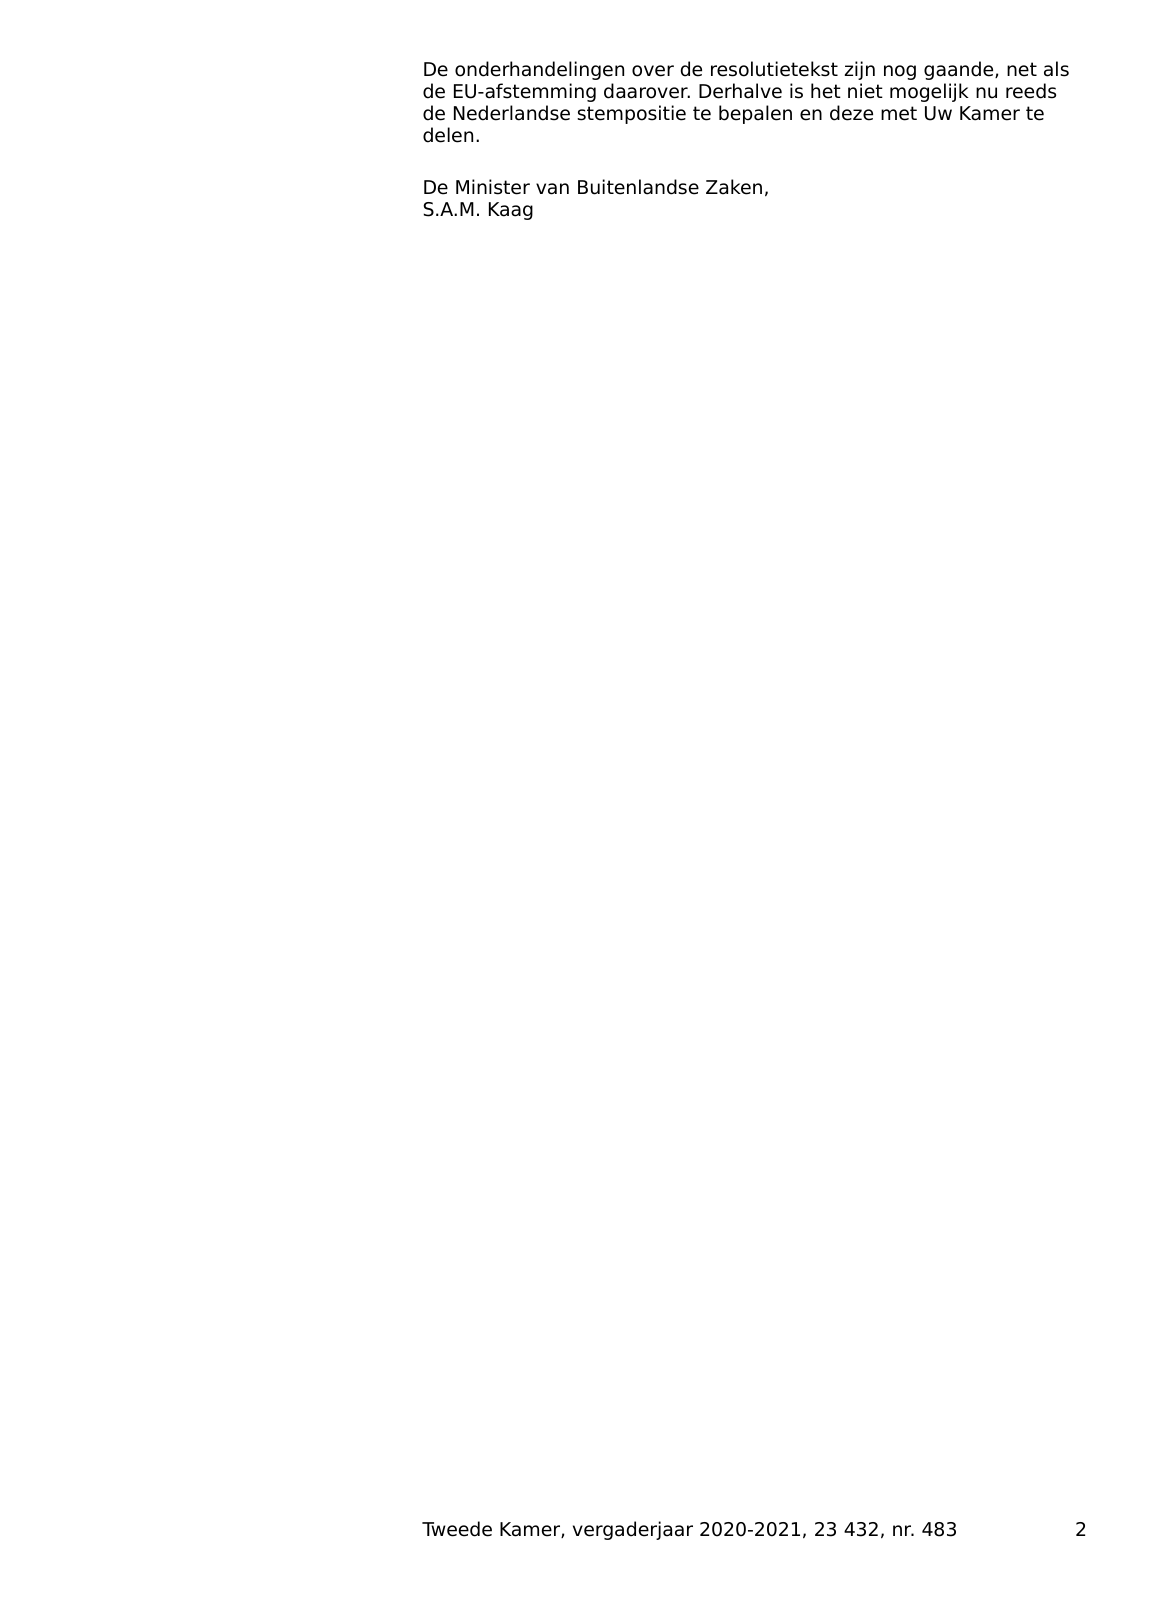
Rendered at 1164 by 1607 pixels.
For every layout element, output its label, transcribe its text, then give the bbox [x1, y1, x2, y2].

text De Minister van Buitenlandse Zaken, S.A.M. Kaag [422, 177, 1087, 221]
text De onderhandelingen over de resolutietekst zijn nog gaande, net als de EU-afstemming daarover. Derhalve is het niet mogelijk nu reeds de Nederlandse stempositie te bepalen en deze met Uw Kamer te delen. [422, 59, 1087, 147]
